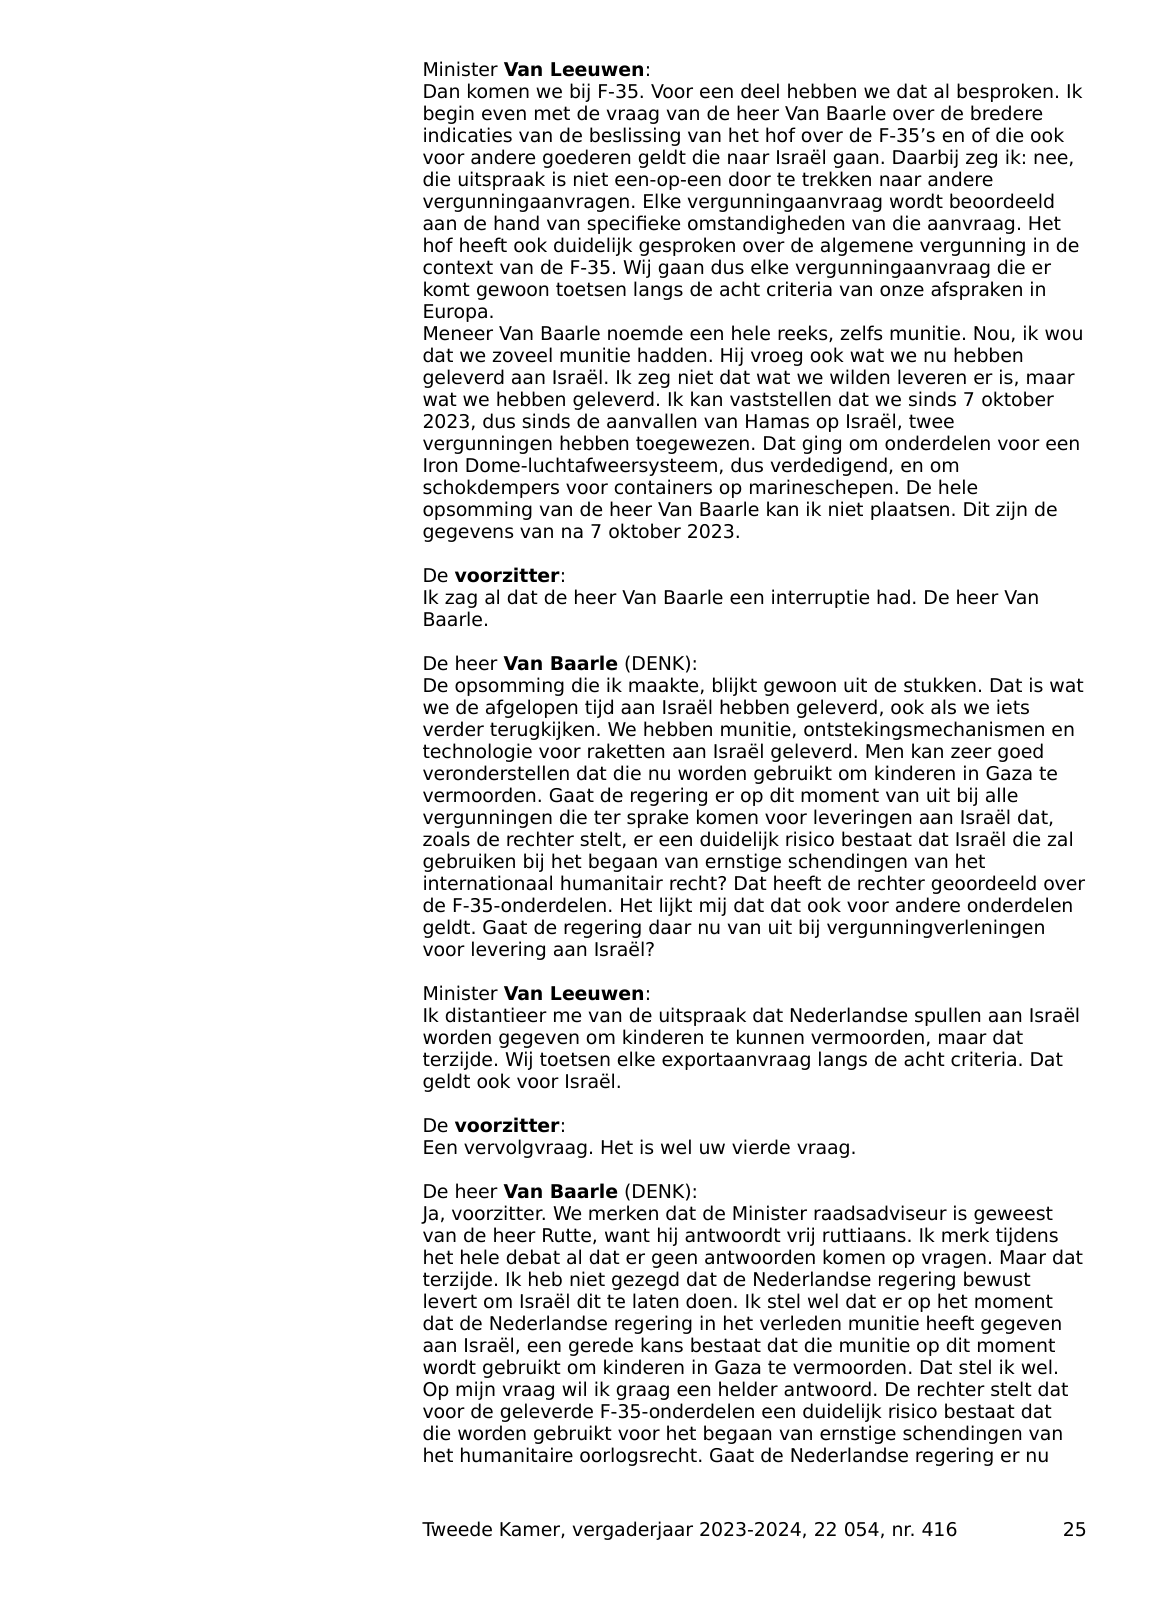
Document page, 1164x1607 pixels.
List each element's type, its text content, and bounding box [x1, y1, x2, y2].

text De heer Van Baarle (DENK): [422, 653, 1087, 675]
text Dan komen we bij F-35. Voor een deel hebben we dat al besproken. Ik begin even met de vraag van de heer Van Baarle over de bredere indicaties van de beslissing van het hof over de F-35’s en of die ook voor andere goederen geldt die naar Israël gaan. Daarbij zeg ik: nee, die uitspraak is niet een-op-een door te trekken naar andere vergunningaanvragen. Elke vergunningaanvraag wordt beoordeeld aan de hand van specifieke omstandigheden van die aanvraag. Het hof heeft ook duidelijk gesproken over de algemene vergunning in de context van de F-35. Wij gaan dus elke vergunningaanvraag die er komt gewoon toetsen langs de acht criteria van onze afspraken in Europa. [422, 81, 1087, 323]
text De heer Van Baarle (DENK): [422, 1181, 1087, 1203]
text Ja, voorzitter. We merken dat de Minister raadsadviseur is geweest van de heer Rutte, want hij antwoordt vrij ruttiaans. Ik merk tijdens het hele debat al dat er geen antwoorden komen op vragen. Maar dat terzijde. Ik heb niet gezegd dat de Nederlandse regering bewust levert om Israël dit te laten doen. Ik stel wel dat er op het moment dat de Nederlandse regering in het verleden munitie heeft gegeven aan Israël, een gerede kans bestaat dat die munitie op dit moment wordt gebruikt om kinderen in Gaza te vermoorden. Dat stel ik wel. [422, 1203, 1087, 1379]
text Ik distantieer me van de uitspraak dat Nederlandse spullen aan Israël worden gegeven om kinderen te kunnen vermoorden, maar dat terzijde. Wij toetsen elke exportaanvraag langs de acht criteria. Dat geldt ook voor Israël. [422, 1005, 1087, 1093]
text Op mijn vraag wil ik graag een helder antwoord. De rechter stelt dat voor de geleverde F-35-onderdelen een duidelijk risico bestaat dat die worden gebruikt voor het begaan van ernstige schendingen van het humanitaire oorlogsrecht. Gaat de Nederlandse regering er nu [422, 1379, 1087, 1467]
text De opsomming die ik maakte, blijkt gewoon uit de stukken. Dat is wat we de afgelopen tijd aan Israël hebben geleverd, ook als we iets verder terugkijken. We hebben munitie, ontstekingsmechanismen en technologie voor raketten aan Israël geleverd. Men kan zeer goed veronderstellen dat die nu worden gebruikt om kinderen in Gaza te vermoorden. Gaat de regering er op dit moment van uit bij alle vergunningen die ter sprake komen voor leveringen aan Israël dat, zoals de rechter stelt, er een duidelijk risico bestaat dat Israël die zal gebruiken bij het begaan van ernstige schendingen van het internationaal humanitair recht? Dat heeft de rechter geoordeeld over de F-35-onderdelen. Het lijkt mij dat dat ook voor andere onderdelen geldt. Gaat de regering daar nu van uit bij vergunningverleningen voor levering aan Israël? [422, 675, 1087, 961]
text De voorzitter: [422, 1115, 1087, 1137]
text Ik zag al dat de heer Van Baarle een interruptie had. De heer Van Baarle. [422, 587, 1087, 631]
text Meneer Van Baarle noemde een hele reeks, zelfs munitie. Nou, ik wou dat we zoveel munitie hadden. Hij vroeg ook wat we nu hebben geleverd aan Israël. Ik zeg niet dat wat we wilden leveren er is, maar wat we hebben geleverd. Ik kan vaststellen dat we sinds 7 oktober 2023, dus sinds de aanvallen van Hamas op Israël, twee vergunningen hebben toegewezen. Dat ging om onderdelen voor een Iron Dome-luchtafweersysteem, dus verdedigend, en om schokdempers voor containers op marineschepen. De hele opsomming van de heer Van Baarle kan ik niet plaatsen. Dit zijn de gegevens van na 7 oktober 2023. [422, 323, 1087, 543]
text Minister Van Leeuwen: [422, 59, 1087, 81]
text Minister Van Leeuwen: [422, 983, 1087, 1005]
text De voorzitter: [422, 565, 1087, 587]
text Een vervolgvraag. Het is wel uw vierde vraag. [422, 1137, 1087, 1159]
